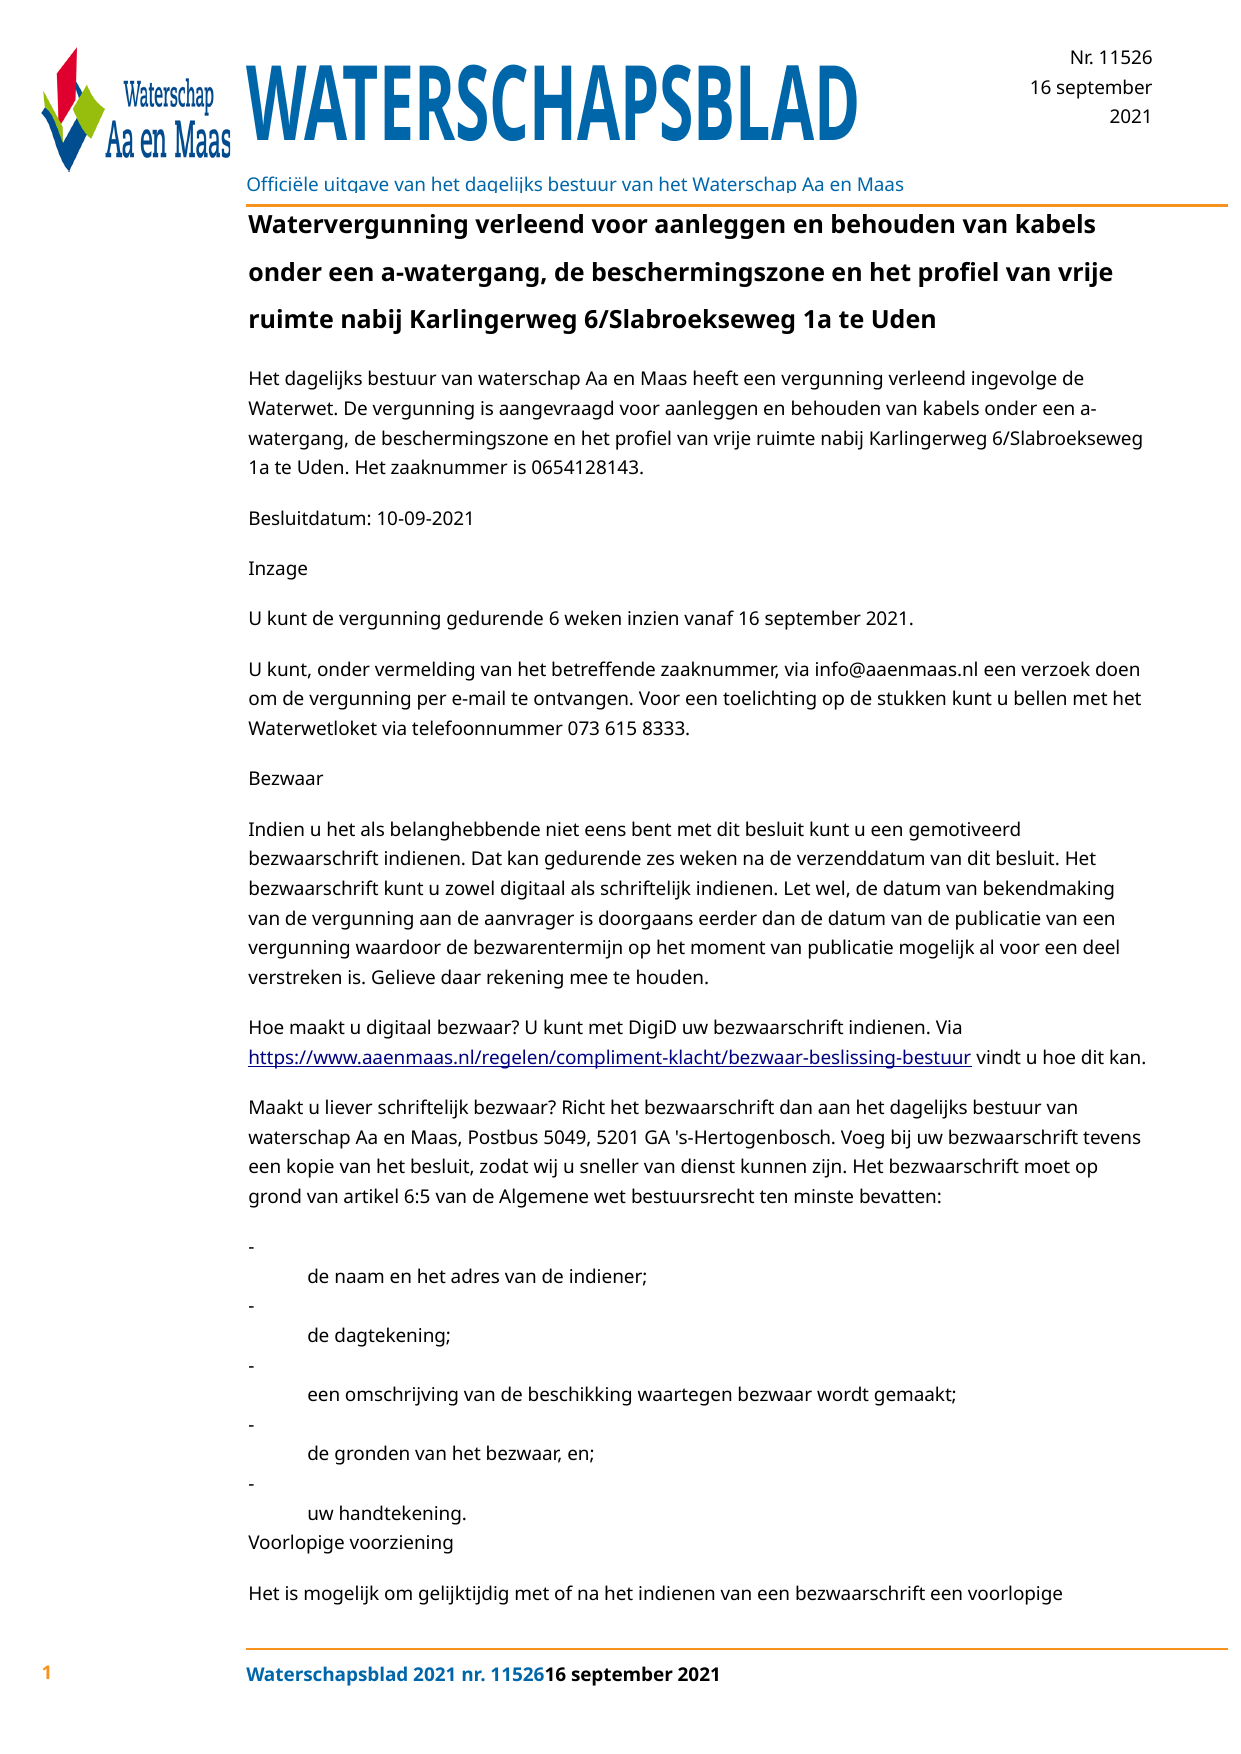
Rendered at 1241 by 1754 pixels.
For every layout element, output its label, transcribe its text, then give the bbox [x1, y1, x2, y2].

picture [41, 47, 231, 172]
text U kunt, onder vermelding van het betreffende zaaknummer, via info@aaenmaas.nl een verzoek doen om de vergunning per e-mail te ontvangen. Voor een toelichting op de stukken kunt u bellen met het Waterwetloket via telefoonnummer 073 615 8333. [248, 656, 1152, 741]
text Besluitdatum: 10-09-2021 [248, 505, 1152, 530]
list uw handtekening. [248, 1500, 1152, 1525]
text Bezwaar [248, 766, 1152, 791]
text Maakt u liever schriftelijk bezwaar? Richt het bezwaarschrift dan aan het dagelijks bestuur van waterschap Aa en Maas, Postbus 5049, 5201 GA 's-Hertogenbosch. Voeg bij uw bezwaarschrift tevens een kopie van het besluit, zodat wij u sneller van dienst kunnen zijn. Het bezwaarschrift moet op grond van artikel 6:5 van de Algemene wet bestuursrecht ten minste bevatten: [248, 1094, 1152, 1209]
text Het dagelijks bestuur van waterschap Aa en Maas heeft een vergunning verleend ingevolge de Waterwet. De vergunning is aangevraagd voor aanleggen en behouden van kabels onder een a-watergang, de beschermingszone en het profiel van vrije ruimte nabij Karlingerweg 6/Slabroekseweg 1a te Uden. Het zaaknummer is 0654128143. [248, 366, 1152, 480]
text U kunt de vergunning gedurende 6 weken inzien vanaf 16 september 2021. [248, 606, 1152, 631]
list een omschrijving van de beschikking waartegen bezwaar wordt gemaakt; [248, 1381, 1152, 1407]
list de naam en het adres van de indiener; [248, 1263, 1152, 1289]
text Hoe maakt u digitaal bezwaar? U kunt met DigiD uw bezwaarschrift indienen. Via https://www.aaenmaas.nl/regelen/compliment-klacht/bezwaar-beslissing-bestuur vindt u hoe dit kan. [248, 1014, 1152, 1069]
text Watervergunning verleend voor aanleggen en behouden van kabels onder een a-watergang, de beschermingszone en het profiel van vrije ruimte nabij Karlingerweg 6/Slabroekseweg 1a te Uden [248, 207, 1152, 336]
text Inzage [248, 555, 1152, 581]
text Voorlopige voorziening [248, 1529, 1152, 1555]
list de dagtekening; [248, 1322, 1152, 1348]
list de gronden van het bezwaar, en; [248, 1441, 1152, 1466]
text Indien u het als belanghebbende niet eens bent met dit besluit kunt u een gemotiveerd bezwaarschrift indienen. Dat kan gedurende zes weken na de verzenddatum van dit besluit. Het bezwaarschrift kunt u zowel digitaal als schriftelijk indienen. Let wel, de datum van bekendmaking van de vergunning aan de aanvrager is doorgaans eerder dan de datum van de publicatie van een vergunning waardoor de bezwarentermijn op het moment van publicatie mogelijk al voor een deel verstreken is. Gelieve daar rekening mee te houden. [248, 816, 1152, 989]
text Het is mogelijk om gelijktijdig met of na het indienen van een bezwaarschrift een voorlopige [248, 1580, 1152, 1605]
